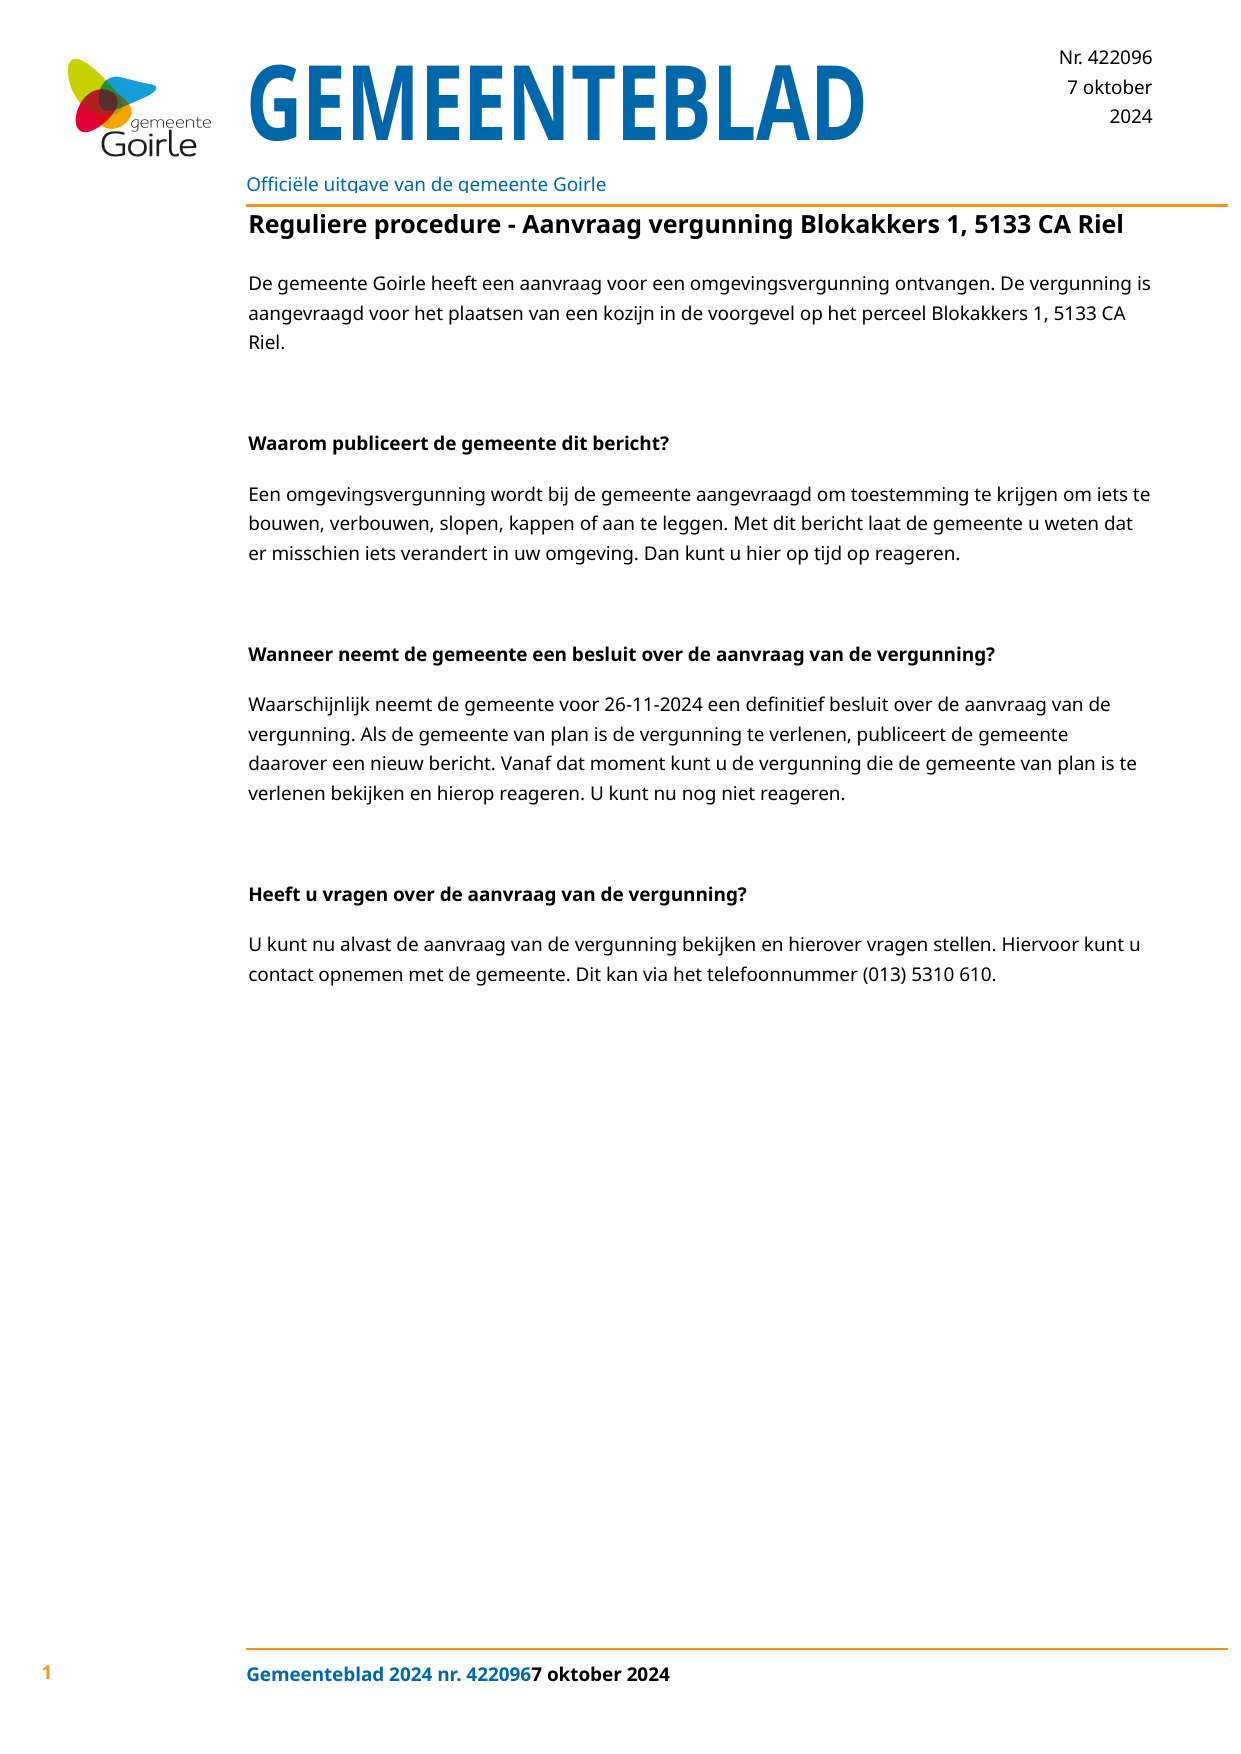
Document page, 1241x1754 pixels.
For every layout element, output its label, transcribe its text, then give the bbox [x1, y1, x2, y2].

text Waarom publiceert de gemeente dit bericht? [248, 430, 1152, 456]
text U kunt nu alvast de aanvraag van de vergunning bekijken en hierover vragen stellen. Hiervoor kunt u contact opnemen met de gemeente. Dit kan via het telefoonnummer (013) 5310 610. [248, 931, 1152, 986]
text Wanneer neemt de gemeente een besluit over de aanvraag van de vergunning? [248, 641, 1152, 666]
text Waarschijnlijk neemt de gemeente voor 26-11-2024 een definitief besluit over de aanvraag van de vergunning. Als de gemeente van plan is de vergunning te verlenen, publiceert de gemeente daarover een nieuw bericht. Vanaf dat moment kunt u de vergunning die de gemeente van plan is te verlenen bekijken en hierop reageren. U kunt nu nog niet reageren. [248, 691, 1152, 806]
picture [41, 47, 231, 172]
text Een omgevingsvergunning wordt bij de gemeente aangevraagd om toestemming te krijgen om iets te bouwen, verbouwen, slopen, kappen of aan te leggen. Met dit bericht laat de gemeente u weten dat er misschien iets verandert in uw omgeving. Dan kunt u hier op tijd op reageren. [248, 481, 1152, 566]
text De gemeente Goirle heeft een aanvraag voor een omgevingsvergunning ontvangen. De vergunning is aangevraagd voor het plaatsen van een kozijn in de voorgevel op het perceel Blokakkers 1, 5133 CA Riel. [248, 270, 1152, 355]
text Reguliere procedure - Aanvraag vergunning Blokakkers 1, 5133 CA Riel [248, 207, 1152, 241]
text Heeft u vragen over de aanvraag van de vergunning? [248, 881, 1152, 906]
